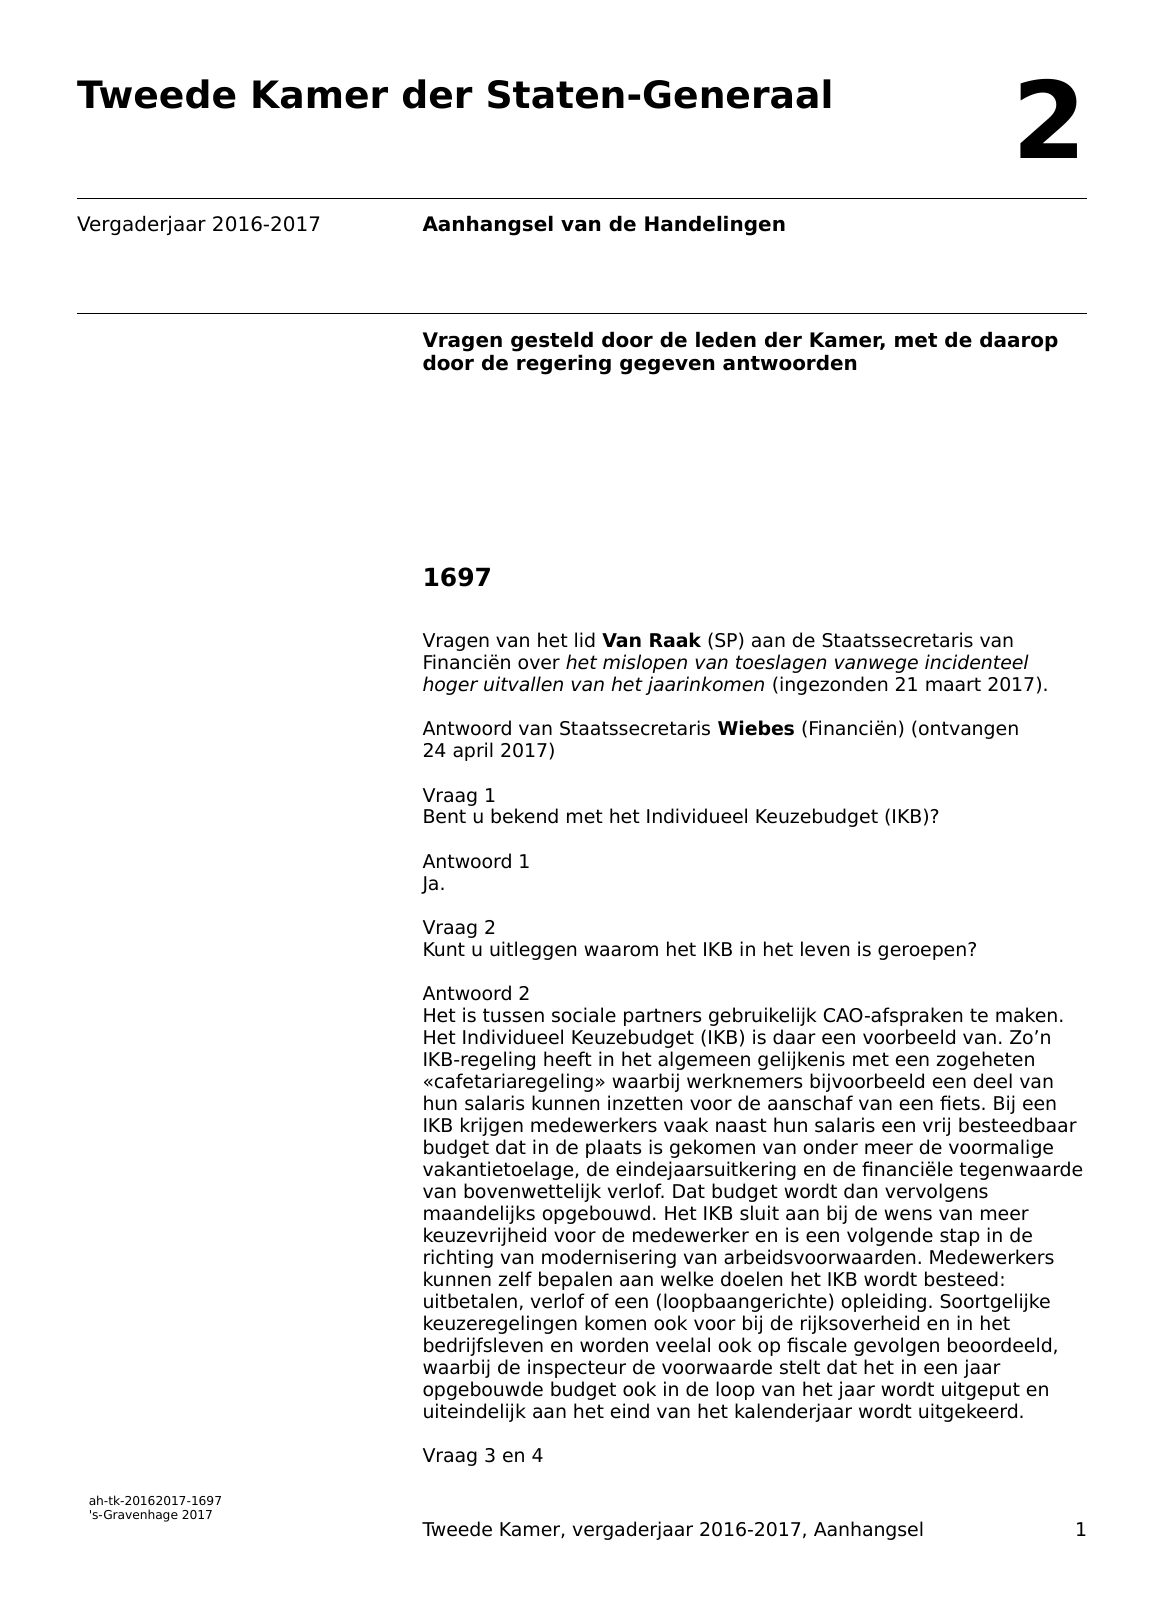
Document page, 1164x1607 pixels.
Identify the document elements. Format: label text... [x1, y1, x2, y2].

text Antwoord 2 [422, 983, 1087, 1005]
text Vraag 2 [422, 917, 1087, 939]
text Bent u bekend met het Individueel Keuzebudget (IKB)? [422, 806, 1087, 828]
text Ja. [422, 873, 1087, 894]
text 1697 [422, 563, 1087, 592]
table_cell [77, 314, 422, 375]
text Kunt u uitleggen waarom het IKB in het leven is geroepen? [422, 939, 1087, 961]
table_cell Aanhangsel van de Handelingen [422, 199, 1087, 313]
text ah-tk-20162017-1697 [88, 1494, 323, 1508]
table_header 2 [886, 59, 1087, 198]
text Antwoord 1 [422, 851, 1087, 873]
table_cell Vragen gesteld door de leden der Kamer, met de daarop door de regering gegeven antwoorden [422, 314, 1087, 375]
table_header Tweede Kamer der Staten-Generaal [77, 59, 886, 198]
text Vragen van het lid Van Raak (SP) aan de Staatssecretaris van Financiën over het mislopen van toeslagen vanwege incidenteel hoger uitvallen van het jaarinkomen (ingezonden 21 maart 2017). [422, 630, 1087, 696]
text Het is tussen sociale partners gebruikelijk CAO-afspraken te maken. Het Individueel Keuzebudget (IKB) is daar een voorbeeld van. Zo’n IKB-regeling heeft in het algemeen gelijkenis met een zogeheten «cafetariaregeling» waarbij werknemers bijvoorbeeld een deel van hun salaris kunnen inzetten voor de aanschaf van een fiets. Bij een IKB krijgen medewerkers vaak naast hun salaris een vrij besteedbaar budget dat in de plaats is gekomen van onder meer de voormalige vakantietoelage, de eindejaarsuitkering en de financiële tegenwaarde van bovenwettelijk verlof. Dat budget wordt dan vervolgens maandelijks opgebouwd. Het IKB sluit aan bij de wens van meer keuzevrijheid voor de medewerker en is een volgende stap in de richting van modernisering van arbeidsvoorwaarden. Medewerkers kunnen zelf bepalen aan welke doelen het IKB wordt besteed: uitbetalen, verlof of een (loopbaangerichte) opleiding. Soortgelijke keuzeregelingen komen ook voor bij de rijksoverheid en in het bedrijfsleven en worden veelal ook op fiscale gevolgen beoordeeld, waarbij de inspecteur de voorwaarde stelt dat het in een jaar opgebouwde budget ook in de loop van het jaar wordt uitgeput en uiteindelijk aan het eind van het kalenderjaar wordt uitgekeerd. [422, 1005, 1087, 1422]
text Vraag 1 [422, 784, 1087, 806]
text Vraag 3 en 4 [422, 1445, 1087, 1467]
text 's-Gravenhage 2017 [88, 1508, 323, 1522]
text Antwoord van Staatssecretaris Wiebes (Financiën) (ontvangen 24 april 2017) [422, 718, 1087, 762]
table_cell Vergaderjaar 2016-2017 [77, 199, 422, 313]
